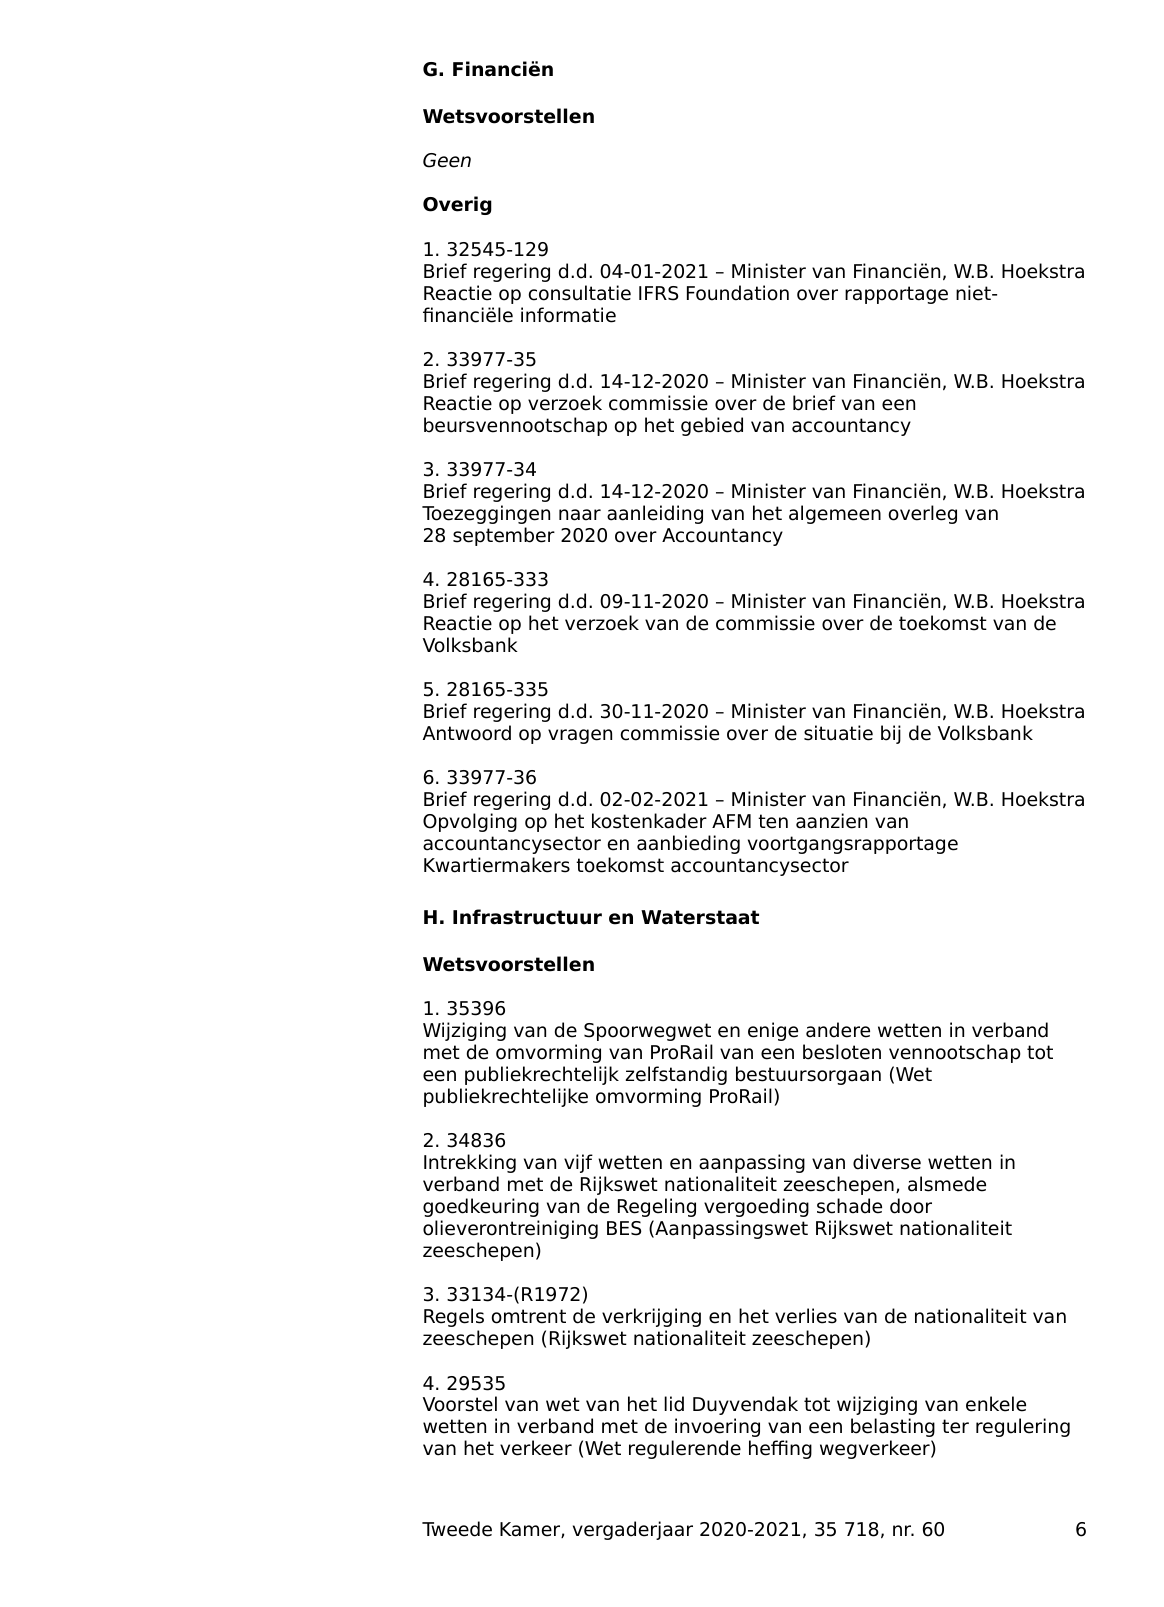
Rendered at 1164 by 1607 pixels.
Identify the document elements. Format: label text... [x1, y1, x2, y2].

text 4. 28165-333 [422, 569, 1087, 591]
text Opvolging op het kostenkader AFM ten aanzien van accountancysector en aanbieding voortgangsrapportage Kwartiermakers toekomst accountancysector [422, 811, 1087, 877]
text Regels omtrent de verkrijging en het verlies van de nationaliteit van zeeschepen (Rijkswet nationaliteit zeeschepen) [422, 1306, 1087, 1350]
subtitle Wetsvoorstellen [422, 954, 1087, 976]
text Brief regering d.d. 09-11-2020 – Minister van Financiën, W.B. Hoekstra [422, 591, 1087, 613]
text 1. 35396 [422, 998, 1087, 1020]
text 3. 33977-34 [422, 459, 1087, 481]
text Reactie op verzoek commissie over de brief van een beursvennootschap op het gebied van accountancy [422, 393, 1087, 437]
text Intrekking van vijf wetten en aanpassing van diverse wetten in verband met de Rijkswet nationaliteit zeeschepen, alsmede goedkeuring van de Regeling vergoeding schade door olieverontreiniging BES (Aanpassingswet Rijkswet nationaliteit zeeschepen) [422, 1152, 1087, 1262]
text Brief regering d.d. 30-11-2020 – Minister van Financiën, W.B. Hoekstra [422, 701, 1087, 723]
text Toezeggingen naar aanleiding van het algemeen overleg van 28 september 2020 over Accountancy [422, 503, 1087, 547]
text 2. 33977-35 [422, 349, 1087, 371]
text Reactie op consultatie IFRS Foundation over rapportage niet-financiële informatie [422, 282, 1087, 326]
text Brief regering d.d. 14-12-2020 – Minister van Financiën, W.B. Hoekstra [422, 371, 1087, 393]
text Wijziging van de Spoorwegwet en enige andere wetten in verband met de omvorming van ProRail van een besloten vennootschap tot een publiekrechtelijk zelfstandig bestuursorgaan (Wet publiekrechtelijke omvorming ProRail) [422, 1020, 1087, 1108]
subtitle Overig [422, 194, 1087, 216]
text Brief regering d.d. 14-12-2020 – Minister van Financiën, W.B. Hoekstra [422, 481, 1087, 503]
text 2. 34836 [422, 1130, 1087, 1152]
text Voorstel van wet van het lid Duyvendak tot wijziging van enkele wetten in verband met de invoering van een belasting ter regulering van het verkeer (Wet regulerende heffing wegverkeer) [422, 1394, 1087, 1460]
text 5. 28165-335 [422, 679, 1087, 701]
text Antwoord op vragen commissie over de situatie bij de Volksbank [422, 723, 1087, 745]
text Reactie op het verzoek van de commissie over de toekomst van de Volksbank [422, 613, 1087, 657]
subtitle Wetsvoorstellen [422, 106, 1087, 128]
text 3. 33134-(R1972) [422, 1284, 1087, 1306]
subtitle H. Infrastructuur en Waterstaat [422, 907, 1087, 929]
text Brief regering d.d. 02-02-2021 – Minister van Financiën, W.B. Hoekstra [422, 789, 1087, 811]
text 1. 32545-129 [422, 238, 1087, 261]
text Brief regering d.d. 04-01-2021 – Minister van Financiën, W.B. Hoekstra [422, 261, 1087, 282]
text 4. 29535 [422, 1372, 1087, 1394]
subtitle G. Financiën [422, 59, 1087, 81]
text 6. 33977-36 [422, 767, 1087, 789]
text Geen [422, 150, 1087, 172]
